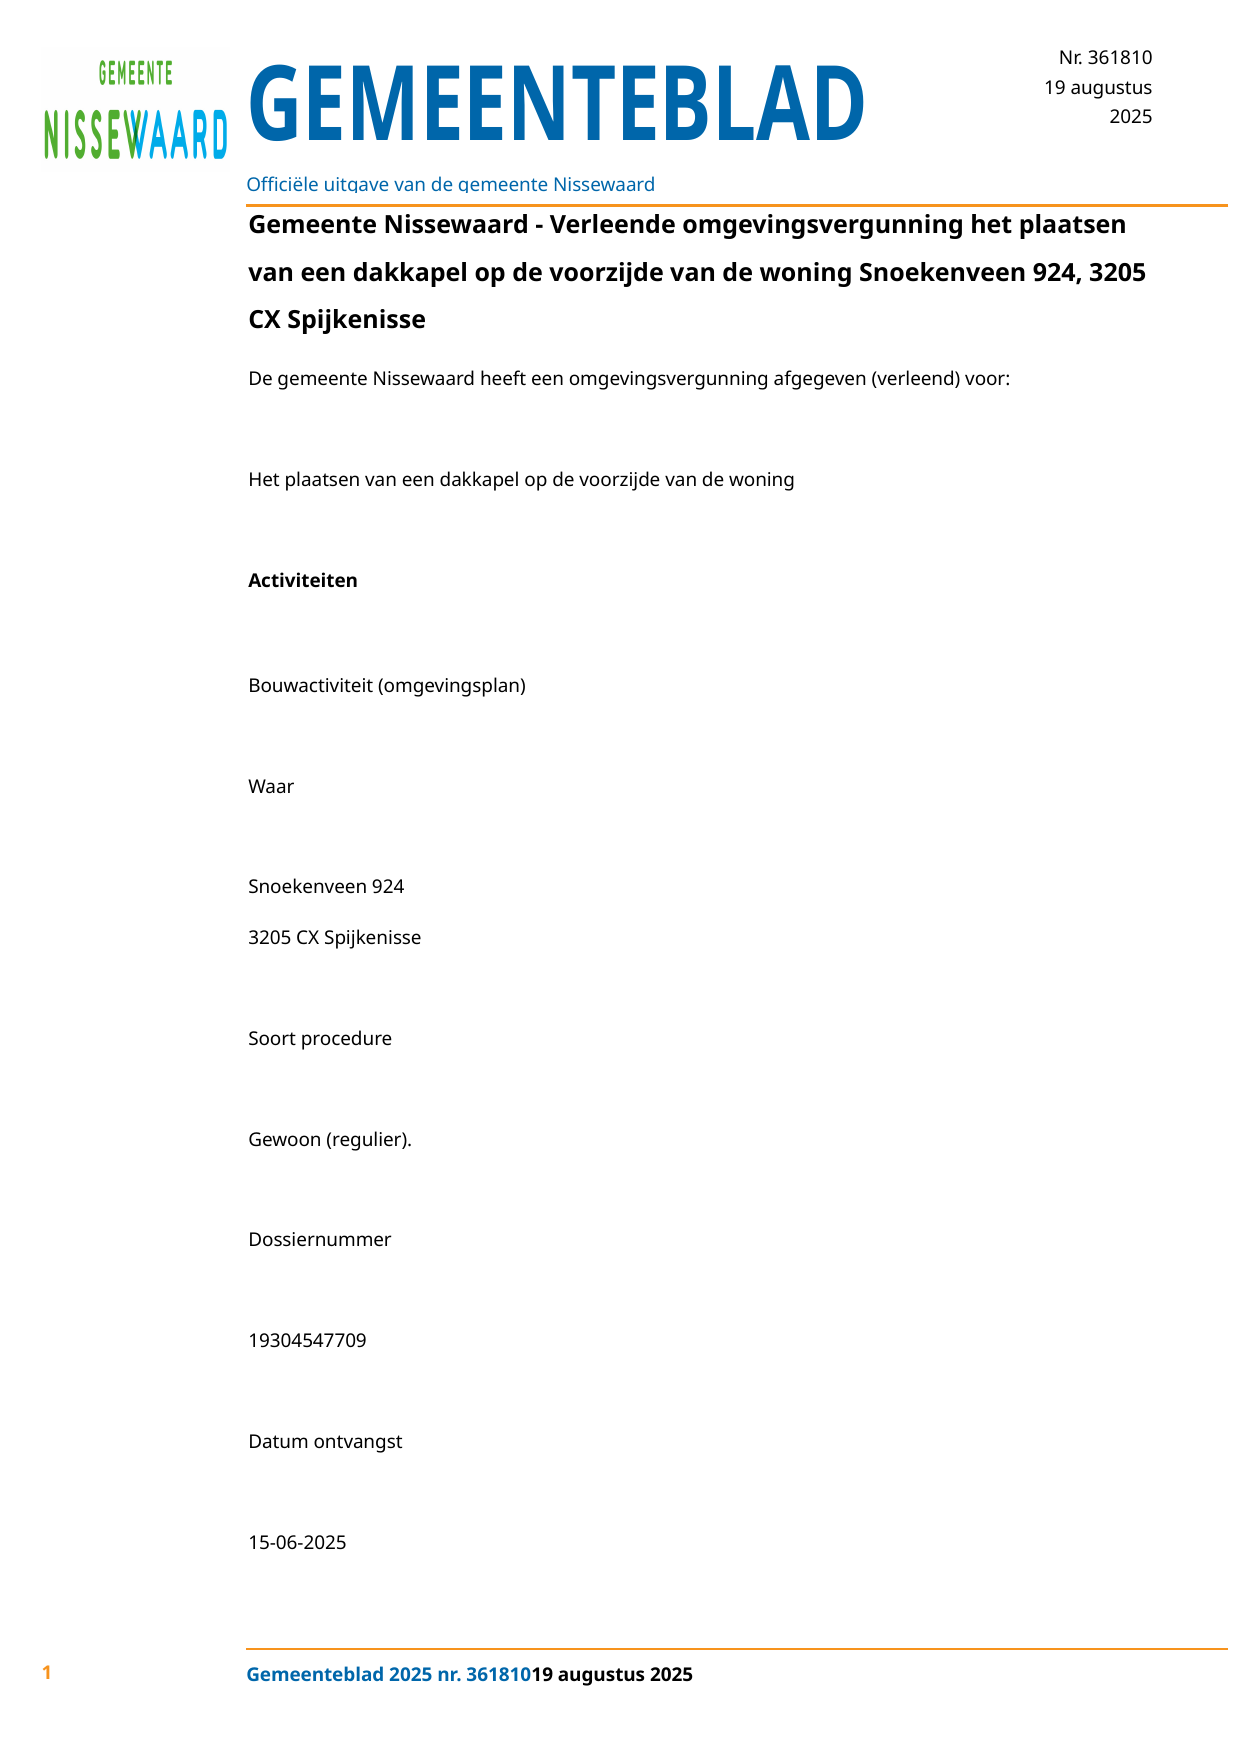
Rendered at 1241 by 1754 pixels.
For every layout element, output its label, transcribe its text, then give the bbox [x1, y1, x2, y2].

text Datum ontvangst [248, 1428, 1152, 1454]
text ﻿ [248, 618, 1152, 647]
text Het plaatsen van een dakkapel op de voorzijde van de woning [248, 466, 1152, 492]
text Gemeente Nissewaard - Verleende omgevingsvergunning het plaatsen van een dakkapel op de voorzijde van de woning Snoekenveen 924, 3205 CX Spijkenisse [248, 207, 1152, 336]
text Bouwactiviteit (omgevingsplan) [248, 672, 1152, 698]
text 19304547709 [248, 1327, 1152, 1353]
picture [41, 47, 231, 172]
text Waar [248, 773, 1152, 798]
text Gewoon (regulier). [248, 1126, 1152, 1151]
text 3205 CX Spijkenisse [248, 924, 1152, 950]
text Snoekenveen 924 [248, 874, 1152, 899]
text Activiteiten [248, 567, 1152, 593]
text Dossiernummer [248, 1227, 1152, 1252]
text Soort procedure [248, 1025, 1152, 1051]
text 15-06-2025 [248, 1529, 1152, 1555]
text De gemeente Nissewaard heeft een omgevingsvergunning afgegeven (verleend) voor: [248, 366, 1152, 391]
